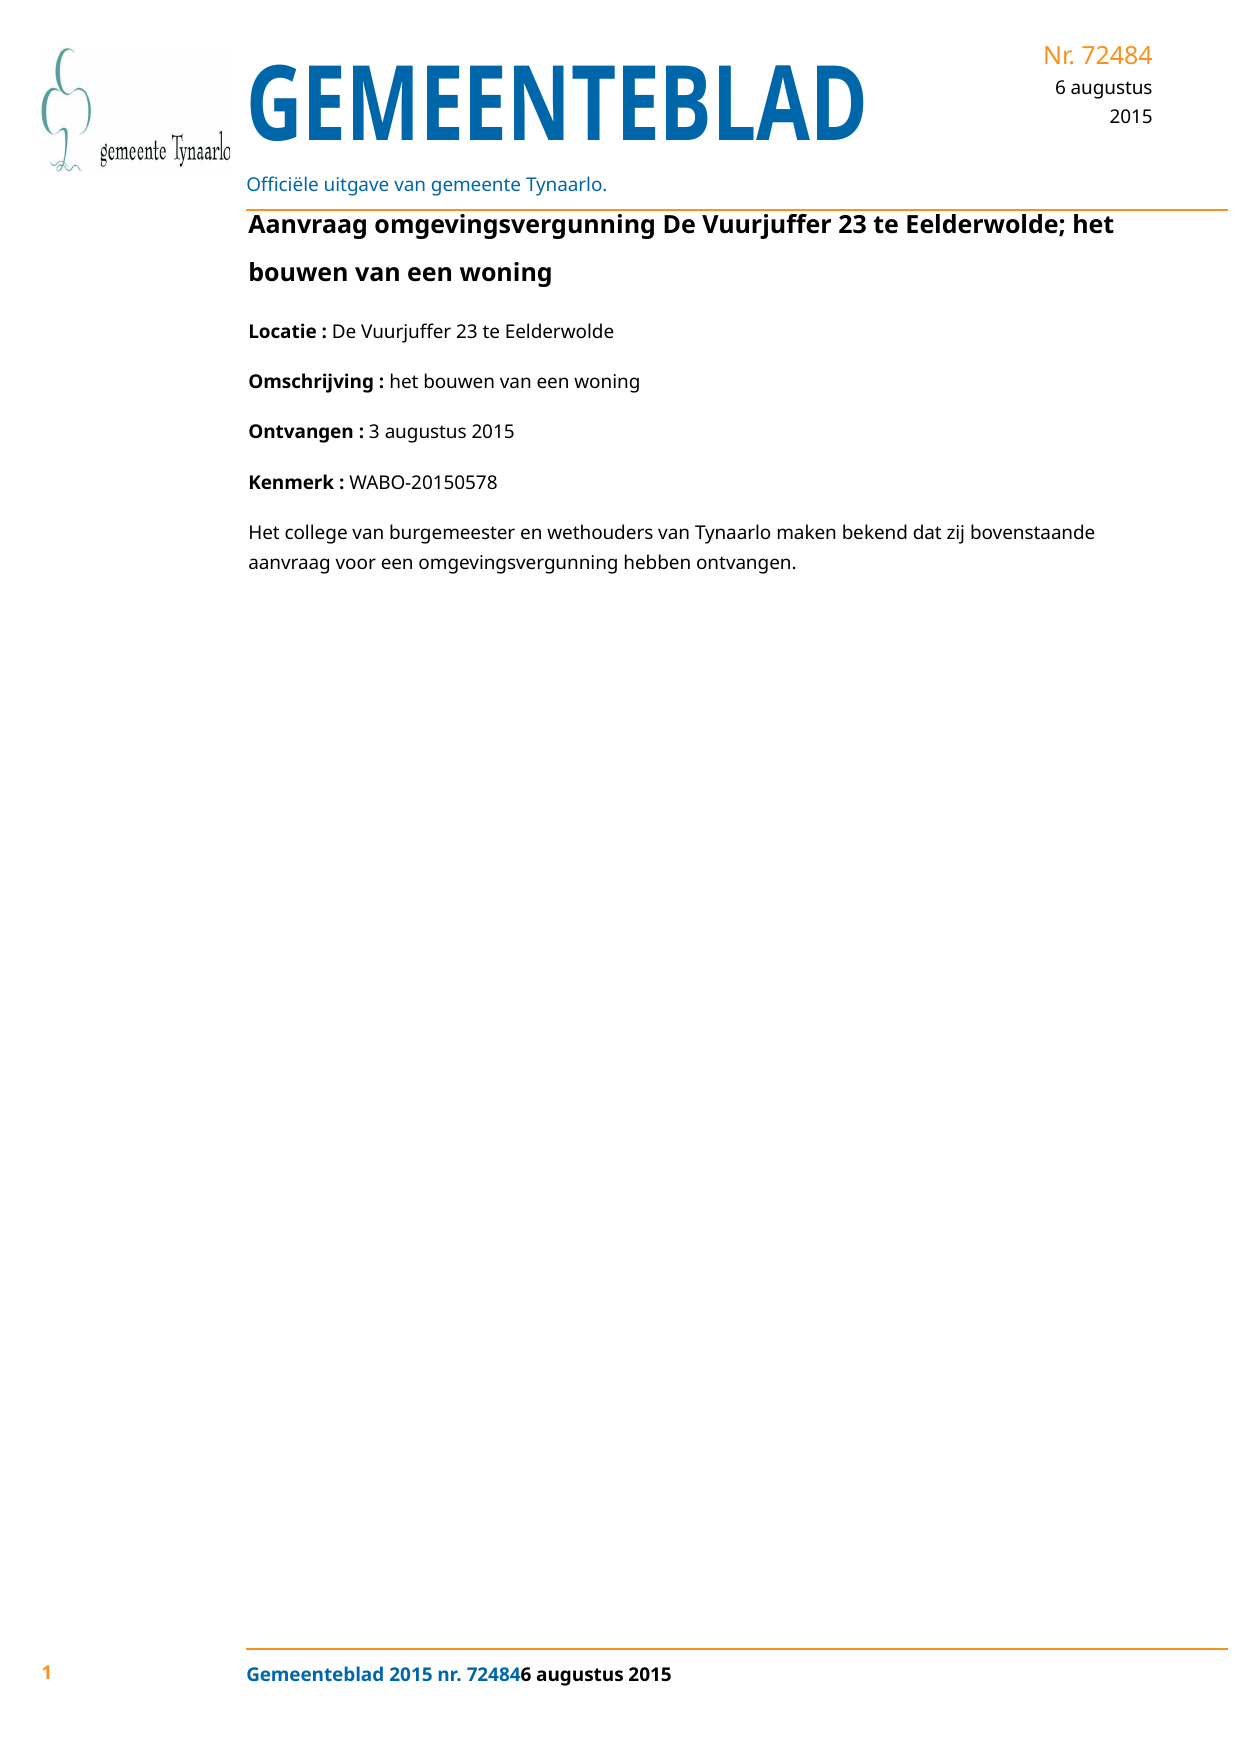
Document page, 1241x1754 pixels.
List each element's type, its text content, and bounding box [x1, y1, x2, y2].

text Het college van burgemeester en wethouders van Tynaarlo maken bekend dat zij bovenstaande aanvraag voor een omgevingsvergunning hebben ontvangen. [248, 519, 1152, 575]
text Omschrijving : het bouwen van een woning [248, 368, 1152, 394]
text Locatie : De Vuurjuffer 23 te Eelderwolde [248, 318, 1152, 344]
text Aanvraag omgevingsvergunning De Vuurjuffer 23 te Eelderwolde; het bouwen van een woning [248, 211, 1152, 288]
text Kenmerk : WABO-20150578 [248, 469, 1152, 495]
picture [41, 47, 231, 172]
text Ontvangen : 3 augustus 2015 [248, 419, 1152, 444]
